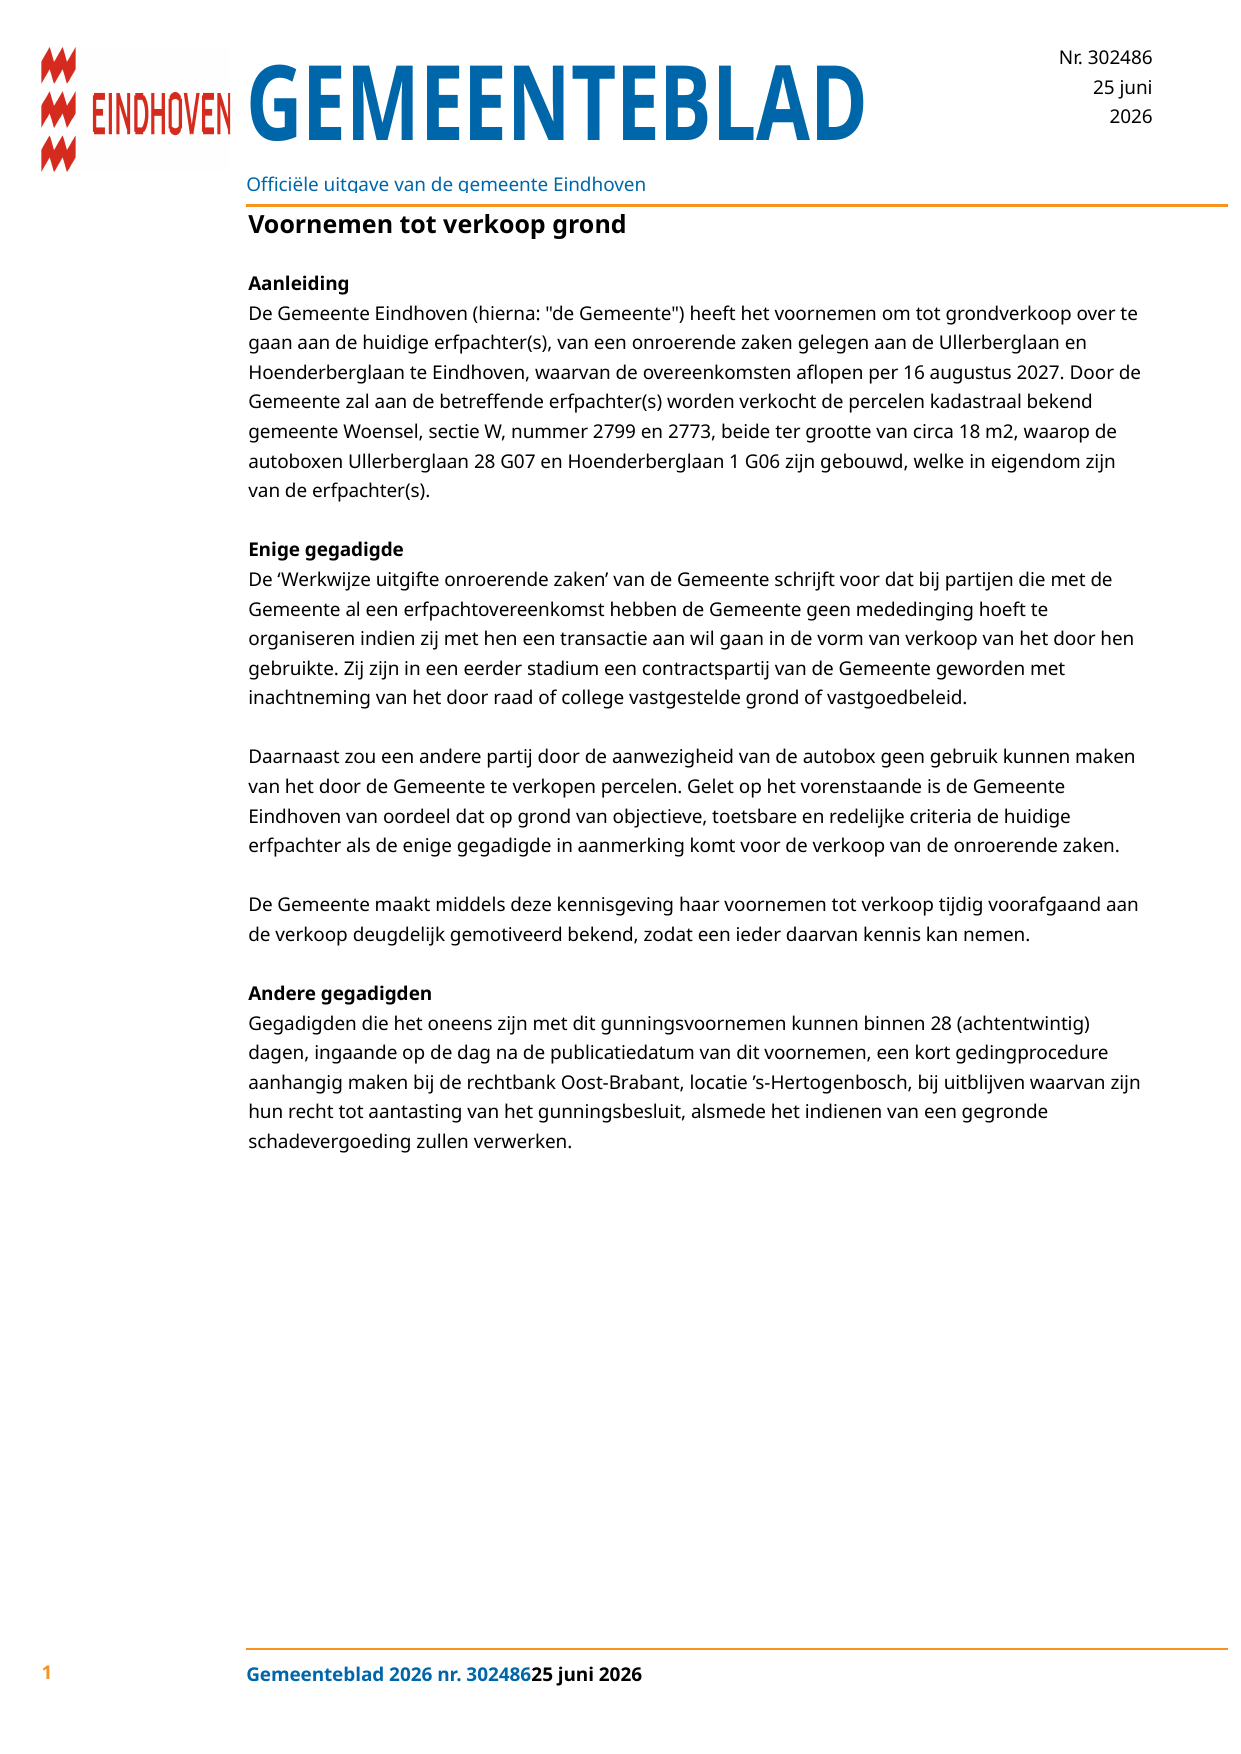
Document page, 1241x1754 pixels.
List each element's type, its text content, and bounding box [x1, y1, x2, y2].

text Andere gegadigden [248, 980, 1152, 1006]
text De Gemeente Eindhoven (hierna: "de Gemeente") heeft het voornemen om tot grondverkoop over te gaan aan de huidige erfpachter(s), van een onroerende zaken gelegen aan de Ullerberglaan en Hoenderberglaan te Eindhoven, waarvan de overeenkomsten aflopen per 16 augustus 2027. Door de Gemeente zal aan de betreffende erfpachter(s) worden verkocht de percelen kadastraal bekend gemeente Woensel, sectie W, nummer 2799 en 2773, beide ter grootte van circa 18 m2, waarop de autoboxen Ullerberglaan 28 G07 en Hoenderberglaan 1 G06 zijn gebouwd, welke in eigendom zijn van de erfpachter(s). [248, 300, 1152, 503]
text De Gemeente maakt middels deze kennisgeving haar voornemen tot verkoop tijdig voorafgaand aan de verkoop deugdelijk gemotiveerd bekend, zodat een ieder daarvan kennis kan nemen. [248, 892, 1152, 947]
text De ‘Werkwijze uitgifte onroerende zaken’ van de Gemeente schrijft voor dat bij partijen die met de Gemeente al een erfpachtovereenkomst hebben de Gemeente geen mededinging hoeft te organiseren indien zij met hen een transactie aan wil gaan in de vorm van verkoop van het door hen gebruikte. Zij zijn in een eerder stadium een contractspartij van de Gemeente geworden met inachtneming van het door raad of college vastgestelde grond of vastgoedbeleid. [248, 566, 1152, 710]
text Enige gegadigde [248, 537, 1152, 562]
picture [41, 47, 231, 172]
text Voornemen tot verkoop grond [248, 207, 1152, 241]
text Gegadigden die het oneens zijn met dit gunningsvoornemen kunnen binnen 28 (achtentwintig) dagen, ingaande op de dag na de publicatiedatum van dit voornemen, een kort gedingprocedure aanhangig maken bij de rechtbank Oost-Brabant, locatie ’s-Hertogenbosch, bij uitblijven waarvan zijn hun recht tot aantasting van het gunningsbesluit, alsmede het indienen van een gegronde schadevergoeding zullen verwerken. [248, 1010, 1152, 1154]
text Daarnaast zou een andere partij door de aanwezigheid van de autobox geen gebruik kunnen maken van het door de Gemeente te verkopen percelen. Gelet op het vorenstaande is de Gemeente Eindhoven van oordeel dat op grond van objectieve, toetsbare en redelijke criteria de huidige erfpachter als de enige gegadigde in aanmerking komt voor de verkoop van de onroerende zaken. [248, 744, 1152, 858]
text Aanleiding [248, 270, 1152, 296]
